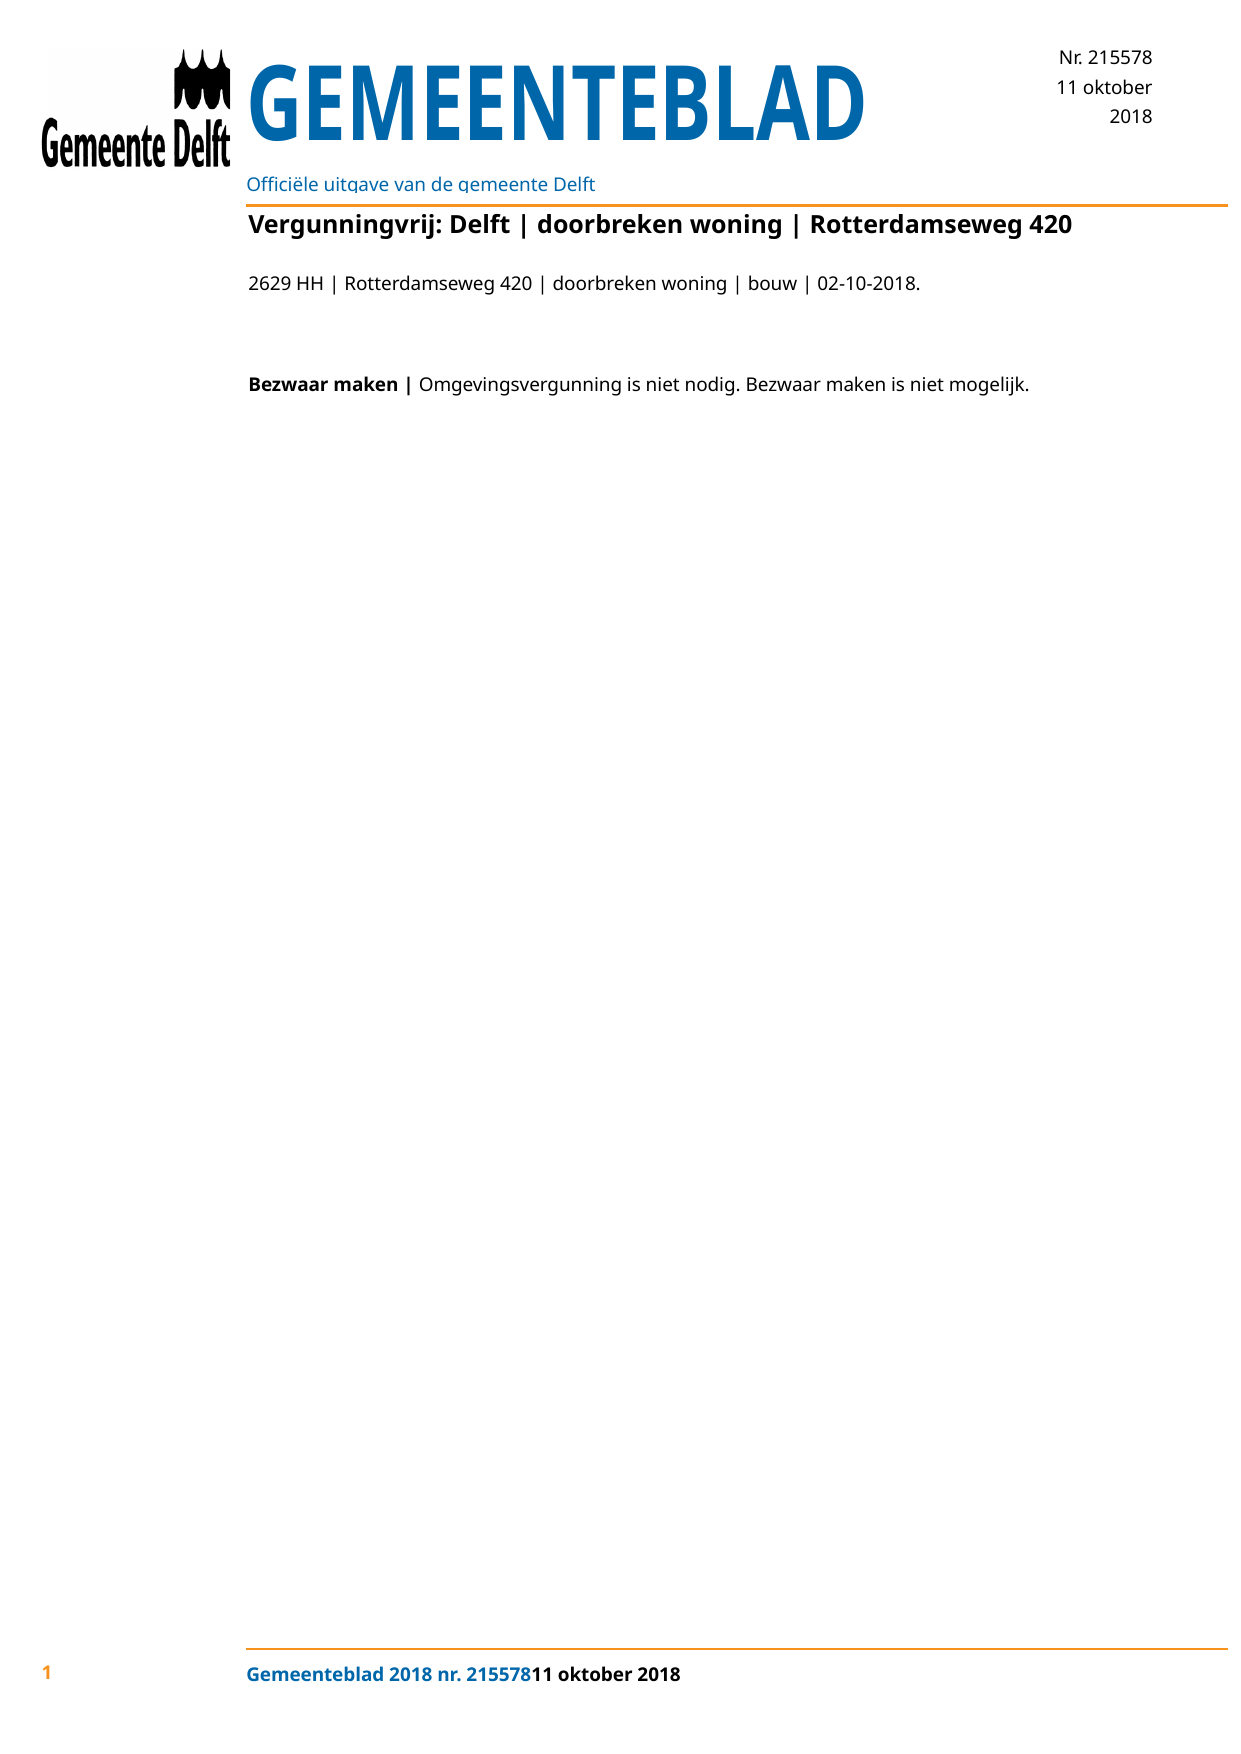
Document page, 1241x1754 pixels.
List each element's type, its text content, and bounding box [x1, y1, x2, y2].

picture [41, 47, 231, 172]
text Vergunningvrij: Delft | doorbreken woning | Rotterdamseweg 420 [248, 207, 1152, 241]
text Bezwaar maken | Omgevingsvergunning is niet nodig. Bezwaar maken is niet mogelijk. [248, 371, 1152, 397]
text 2629 HH | Rotterdamseweg 420 | doorbreken woning | bouw | 02-10-2018. [248, 270, 1152, 296]
